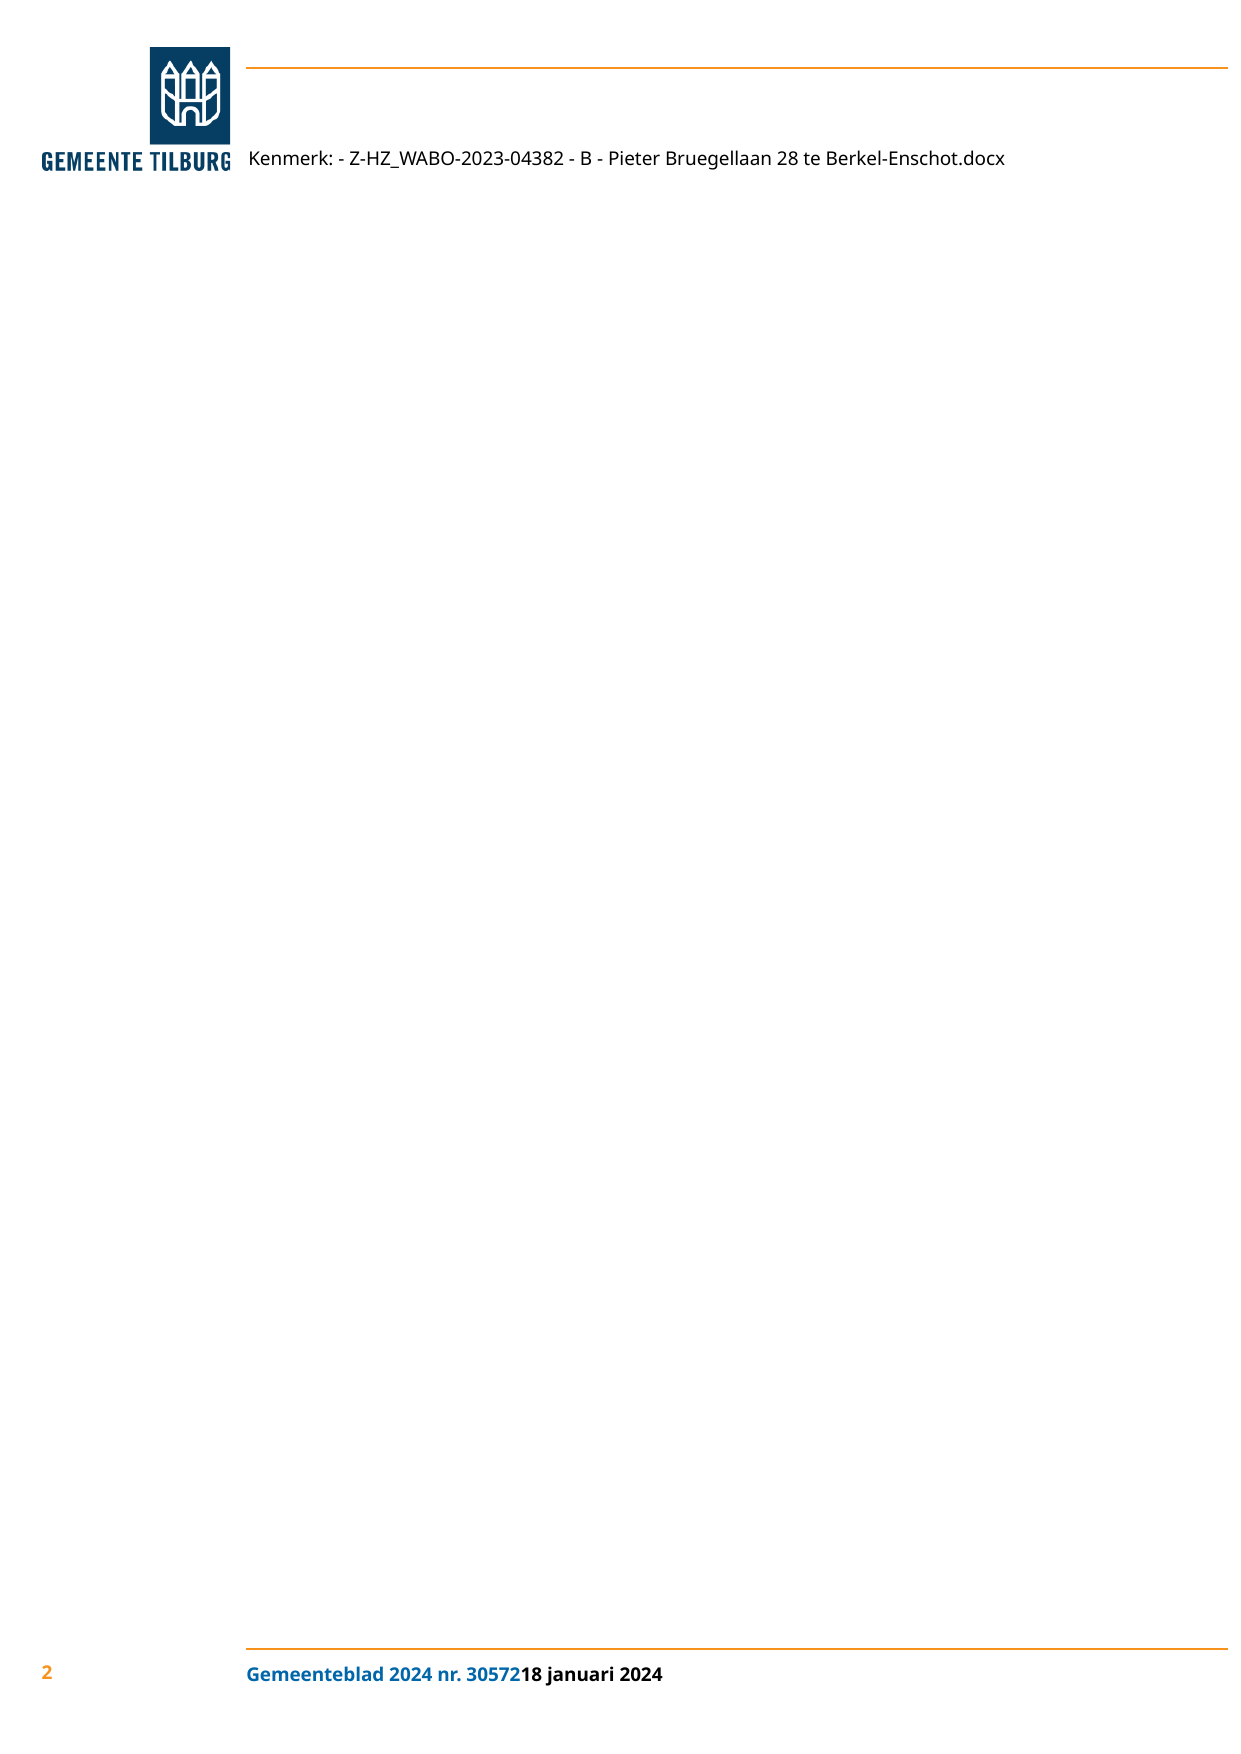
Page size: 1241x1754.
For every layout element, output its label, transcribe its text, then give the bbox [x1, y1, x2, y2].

text Kenmerk: - Z-HZ_WABO-2023-04382 - B - Pieter Bruegellaan 28 te Berkel-Enschot.docx [248, 145, 1152, 171]
picture [41, 47, 231, 172]
